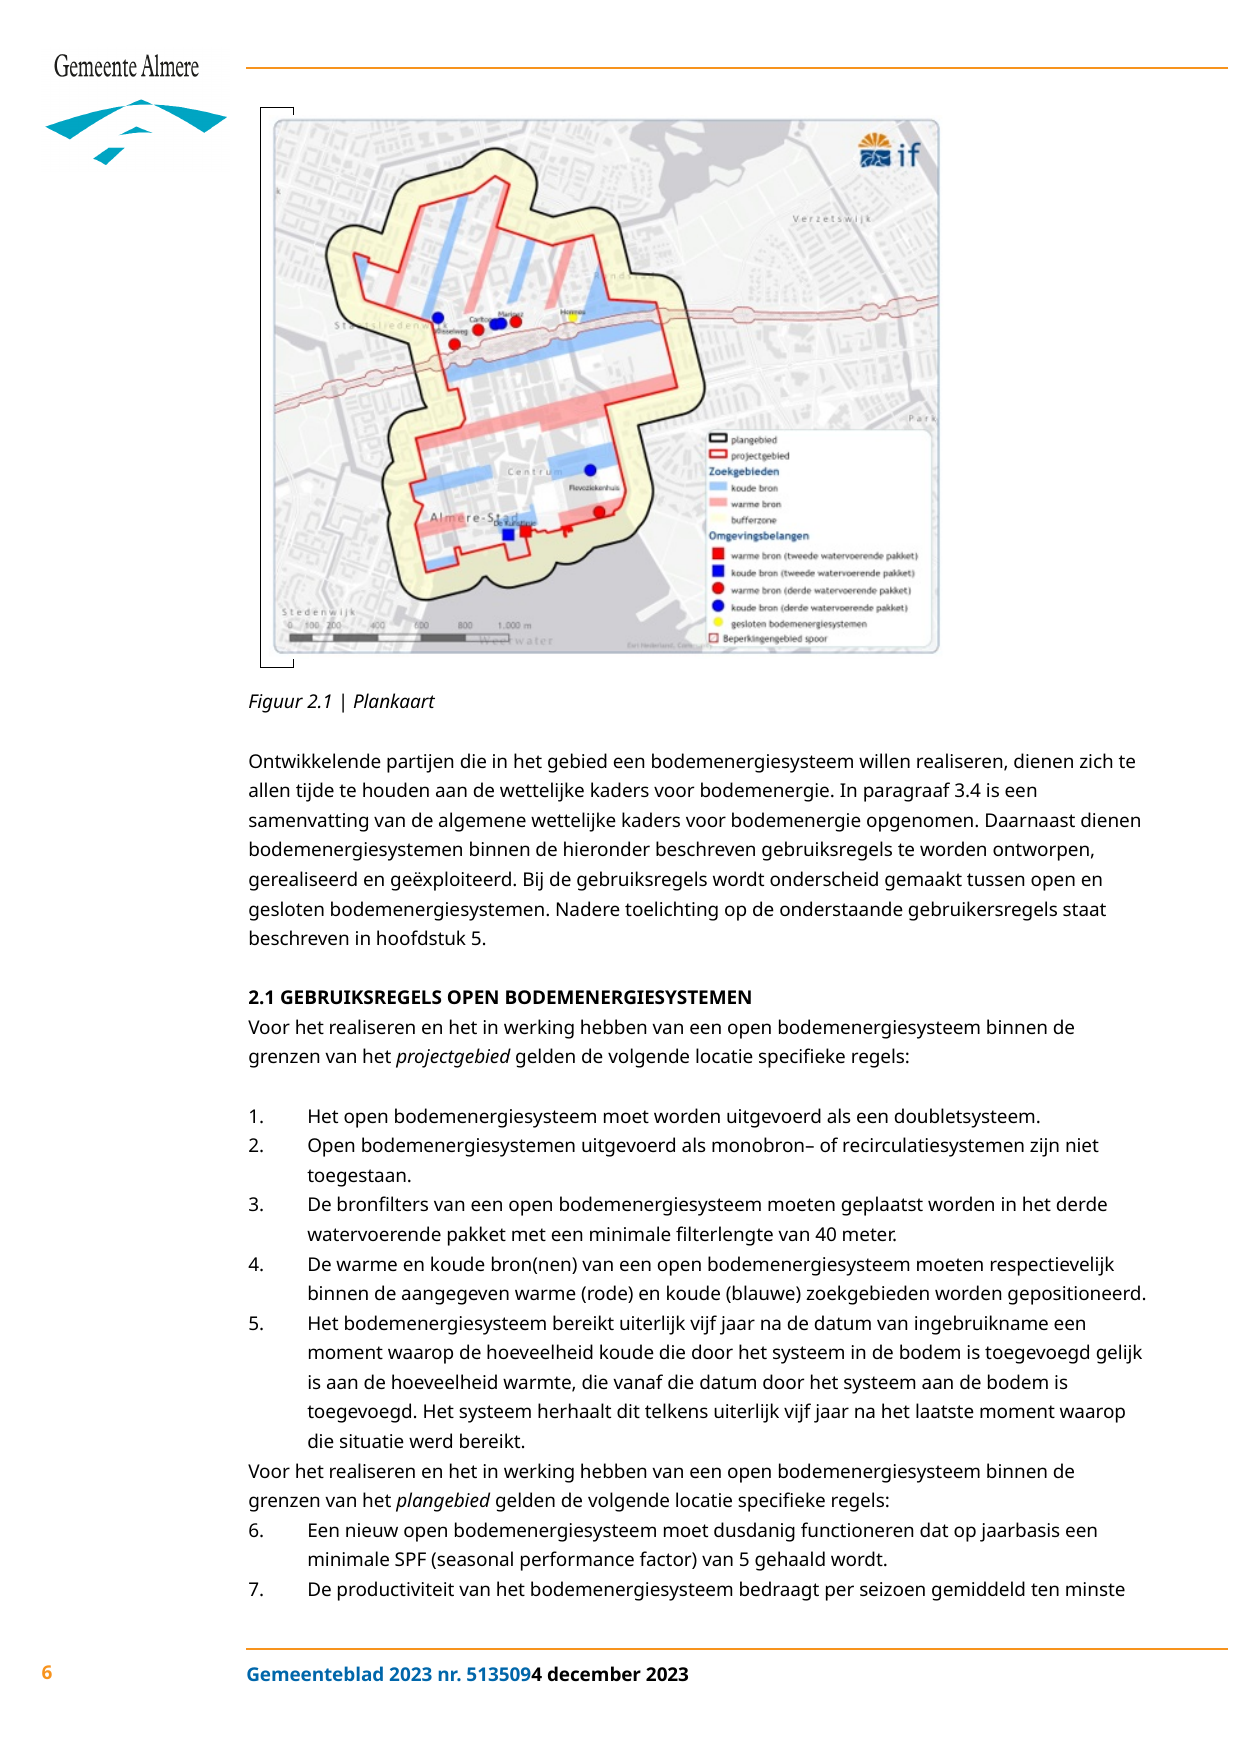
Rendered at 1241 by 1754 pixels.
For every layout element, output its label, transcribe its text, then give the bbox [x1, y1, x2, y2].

text Voor het realiseren en het in werking hebben van een open bodemenergiesysteem binnen de grenzen van het projectgebied gelden de volgende locatie specifieke regels: [248, 1014, 1152, 1069]
text Voor het realiseren en het in werking hebben van een open bodemenergiesysteem binnen de grenzen van het plangebied gelden de volgende locatie specifieke regels: [248, 1458, 1152, 1513]
list Een nieuw open bodemenergiesysteem moet dusdanig functioneren dat op jaarbasis een minimale SPF (seasonal performance factor) van 5 gehaald wordt. [248, 1517, 1152, 1572]
picture [268, 115, 948, 659]
list De productiviteit van het bodemenergiesysteem bedraagt per seizoen gemiddeld ten minste [248, 1576, 1152, 1602]
list Het bodemenergiesysteem bereikt uiterlijk vijf jaar na de datum van ingebruikname een moment waarop de hoeveelheid koude die door het systeem in de bodem is toegevoegd gelijk is aan de hoeveelheid warmte, die vanaf die datum door het systeem aan de bodem is toegevoegd. Het systeem herhaalt dit telkens uiterlijk vijf jaar na het laatste moment waarop die situatie werd bereikt. [248, 1310, 1152, 1454]
list De warme en koude bron(nen) van een open bodemenergiesysteem moeten respectievelijk binnen de aangegeven warme (rode) en koude (blauwe) zoekgebieden worden gepositioneerd. [248, 1251, 1152, 1306]
list Open bodemenergiesystemen uitgevoerd als monobron– of recirculatiesystemen zijn niet toegestaan. [248, 1132, 1152, 1188]
text Ontwikkelende partijen die in het gebied een bodemenergiesysteem willen realiseren, dienen zich te allen tijde te houden aan de wettelijke kaders voor bodemenergie. In paragraaf 3.4 is een samenvatting van de algemene wettelijke kaders voor bodemenergie opgenomen. Daarnaast dienen bodemenergiesystemen binnen de hieronder beschreven gebruiksregels te worden ontworpen, gerealiseerd en geëxploiteerd. Bij de gebruiksregels wordt onderscheid gemaakt tussen open en gesloten bodemenergiesystemen. Nadere toelichting op de onderstaande gebruikersregels staat beschreven in hoofdstuk 5. [248, 748, 1152, 951]
text 2.1 GEBRUIKSREGELS OPEN BODEMENERGIESYSTEMEN [248, 984, 1152, 1010]
list Het open bodemenergiesysteem moet worden uitgevoerd als een doubletsysteem. [248, 1103, 1152, 1128]
text Figuur 2.1 | Plankaart [248, 689, 1152, 714]
picture [41, 47, 231, 172]
list De bronfilters van een open bodemenergiesysteem moeten geplaatst worden in het derde watervoerende pakket met een minimale filterlengte van 40 meter. [248, 1192, 1152, 1247]
